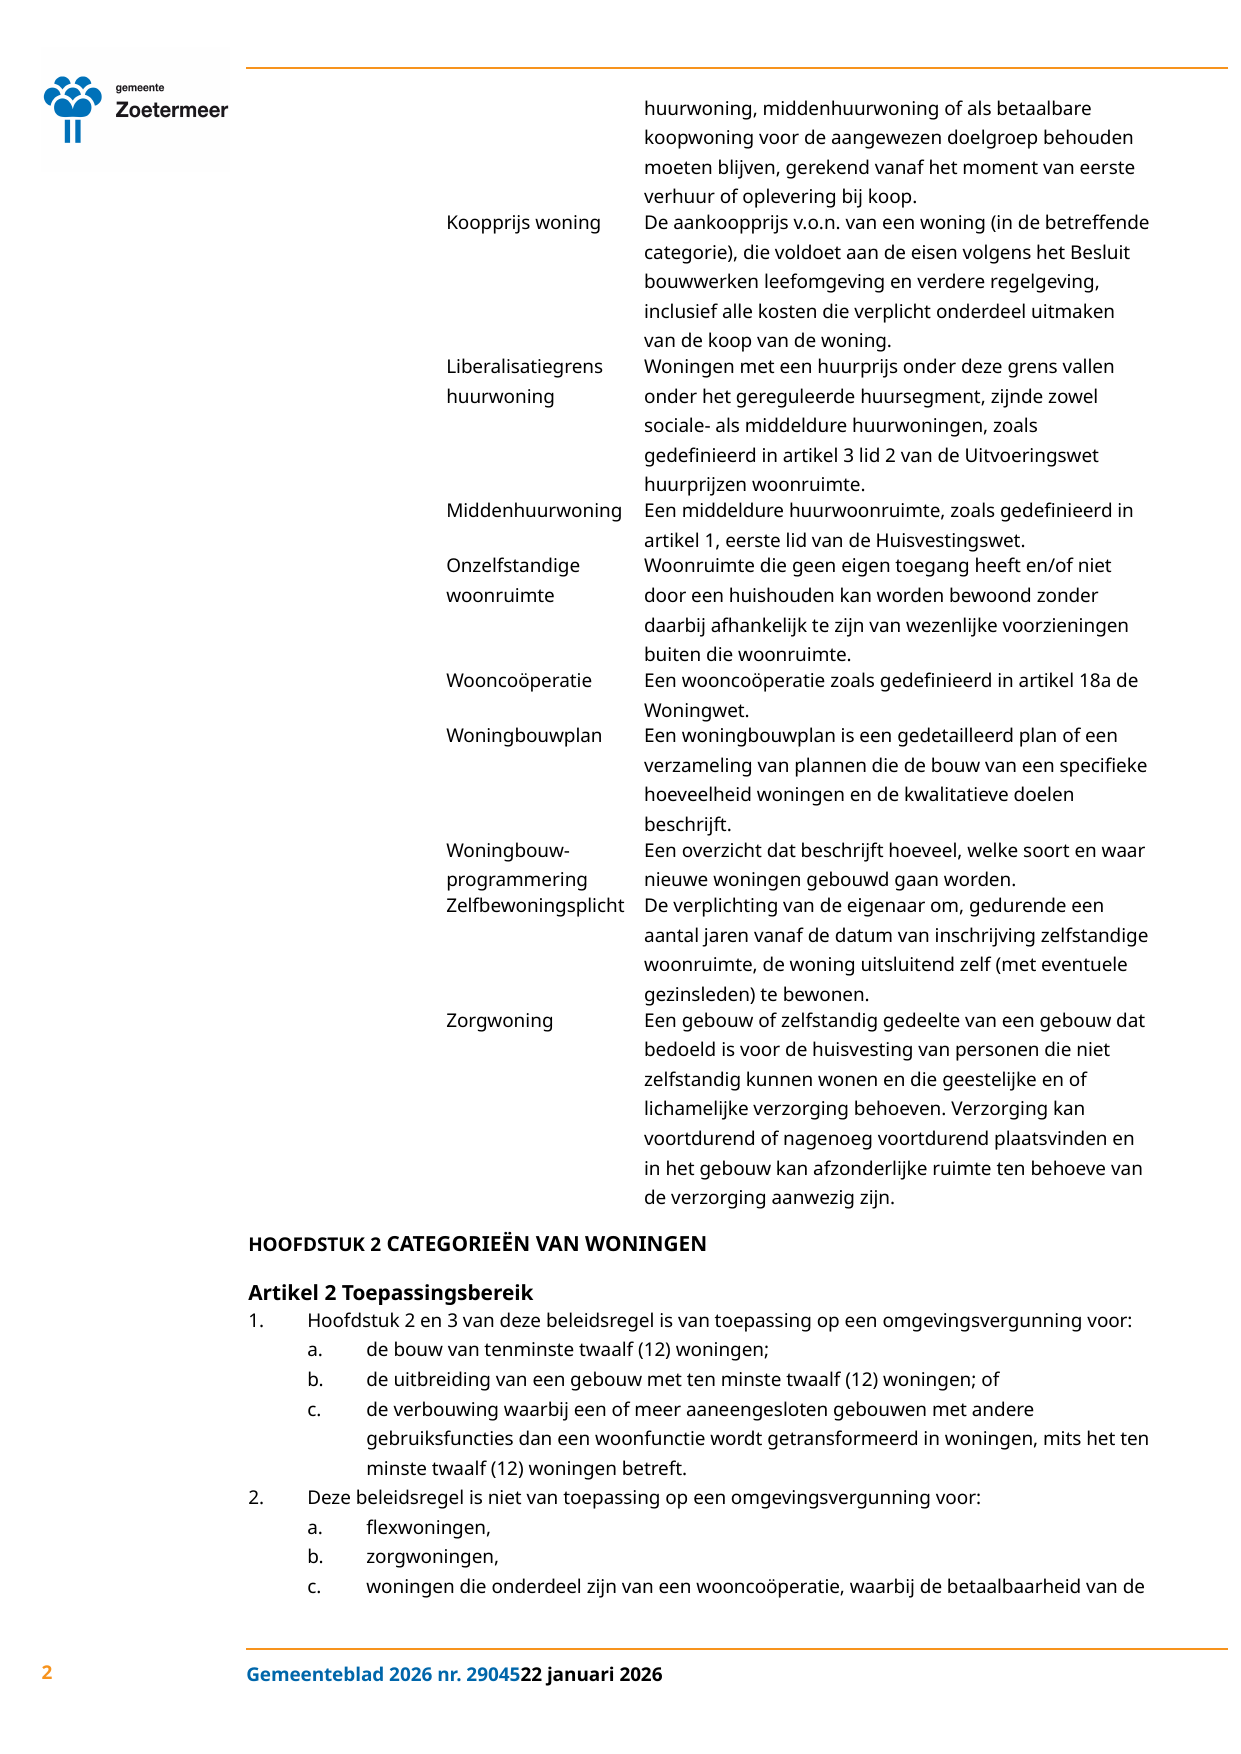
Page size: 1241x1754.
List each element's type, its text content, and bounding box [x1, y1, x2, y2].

table_cell Een wooncoöperatie zoals gedefinieerd in artikel 18a de Woningwet. [644, 667, 1152, 722]
table_cell De aankoopprijs v.o.n. van een woning (in de betreffende categorie), die voldoet aan de eisen volgens het Besluit bouwwerken leefomgeving en verdere regelgeving, inclusief alle kosten die verplicht onderdeel uitmaken van de koop van de woning. [644, 209, 1152, 353]
table_cell [248, 553, 446, 667]
list flexwoningen, [307, 1514, 1152, 1540]
table_cell [248, 837, 446, 892]
table_cell Woningbouwplan [446, 723, 644, 837]
table_cell [446, 95, 644, 209]
table_cell Woningen met een huurprijs onder deze grens vallen onder het gereguleerde huursegment, zijnde zowel sociale- als middeldure huurwoningen, zoals gedefinieerd in artikel 3 lid 2 van de Uitvoeringswet huurprijzen woonruimte. [644, 353, 1152, 497]
list de verbouwing waarbij een of meer aaneengesloten gebouwen met andere gebruiksfuncties dan een woonfunctie wordt getransformeerd in woningen, mits het ten minste twaalf (12) woningen betreft. [307, 1396, 1152, 1481]
table_cell Wooncoöperatie [446, 667, 644, 722]
table_cell Middenhuurwoning [446, 498, 644, 553]
table_cell Een middeldure huurwoonruimte, zoals gedefinieerd in artikel 1, eerste lid van de Huisvestingswet. [644, 498, 1152, 553]
list de uitbreiding van een gebouw met ten minste twaalf (12) woningen; of [307, 1366, 1152, 1392]
table_cell Liberalisatiegrens huurwoning [446, 353, 644, 497]
picture [41, 47, 231, 172]
text Artikel 2 Toepassingsbereik [248, 1278, 1152, 1307]
table_cell Zorgwoning [446, 1007, 644, 1210]
table_cell [248, 95, 446, 209]
table_cell Onzelfstandige woonruimte [446, 553, 644, 667]
table_cell huurwoning, middenhuurwoning of als betaalbare koopwoning voor de aangewezen doelgroep behouden moeten blijven, gerekend vanaf het moment van eerste verhuur of oplevering bij koop. [644, 95, 1152, 209]
table_cell [248, 892, 446, 1007]
table_cell [248, 723, 446, 837]
table_cell [248, 667, 446, 722]
table_cell [248, 353, 446, 497]
table_cell [248, 209, 446, 353]
table_cell [248, 498, 446, 553]
table_cell Een overzicht dat beschrijft hoeveel, welke soort en waar nieuwe woningen gebouwd gaan worden. [644, 837, 1152, 892]
text HOOFDSTUK 2 CATEGORIEËN VAN WONINGEN [248, 1229, 1152, 1258]
list zorgwoningen, [307, 1544, 1152, 1569]
table_cell Een gebouw of zelfstandig gedeelte van een gebouw dat bedoeld is voor de huisvesting van personen die niet zelfstandig kunnen wonen en die geestelijke en of lichamelijke verzorging behoeven. Verzorging kan voortdurend of nagenoeg voortdurend plaatsvinden en in het gebouw kan afzonderlijke ruimte ten behoeve van de verzorging aanwezig zijn. [644, 1007, 1152, 1210]
table_cell Zelfbewoningsplicht [446, 892, 644, 1007]
table_cell Koopprijs woning [446, 209, 644, 353]
table_cell [248, 1007, 446, 1210]
table_cell De verplichting van de eigenaar om, gedurende een aantal jaren vanaf de datum van inschrijving zelfstandige woonruimte, de woning uitsluitend zelf (met eventuele gezinsleden) te bewonen. [644, 892, 1152, 1007]
list woningen die onderdeel zijn van een wooncoöperatie, waarbij de betaalbaarheid van de [307, 1573, 1152, 1599]
list de bouw van tenminste twaalf (12) woningen; [307, 1337, 1152, 1362]
list Hoofdstuk 2 en 3 van deze beleidsregel is van toepassing op een omgevingsvergunning voor: [248, 1307, 1152, 1333]
list Deze beleidsregel is niet van toepassing op een omgevingsvergunning voor: [248, 1484, 1152, 1510]
table_cell Woningbouw-programmering [446, 837, 644, 892]
table_cell Een woningbouwplan is een gedetailleerd plan of een verzameling van plannen die de bouw van een specifieke hoeveelheid woningen en de kwalitatieve doelen beschrijft. [644, 723, 1152, 837]
table_cell Woonruimte die geen eigen toegang heeft en/of niet door een huishouden kan worden bewoond zonder daarbij afhankelijk te zijn van wezenlijke voorzieningen buiten die woonruimte. [644, 553, 1152, 667]
